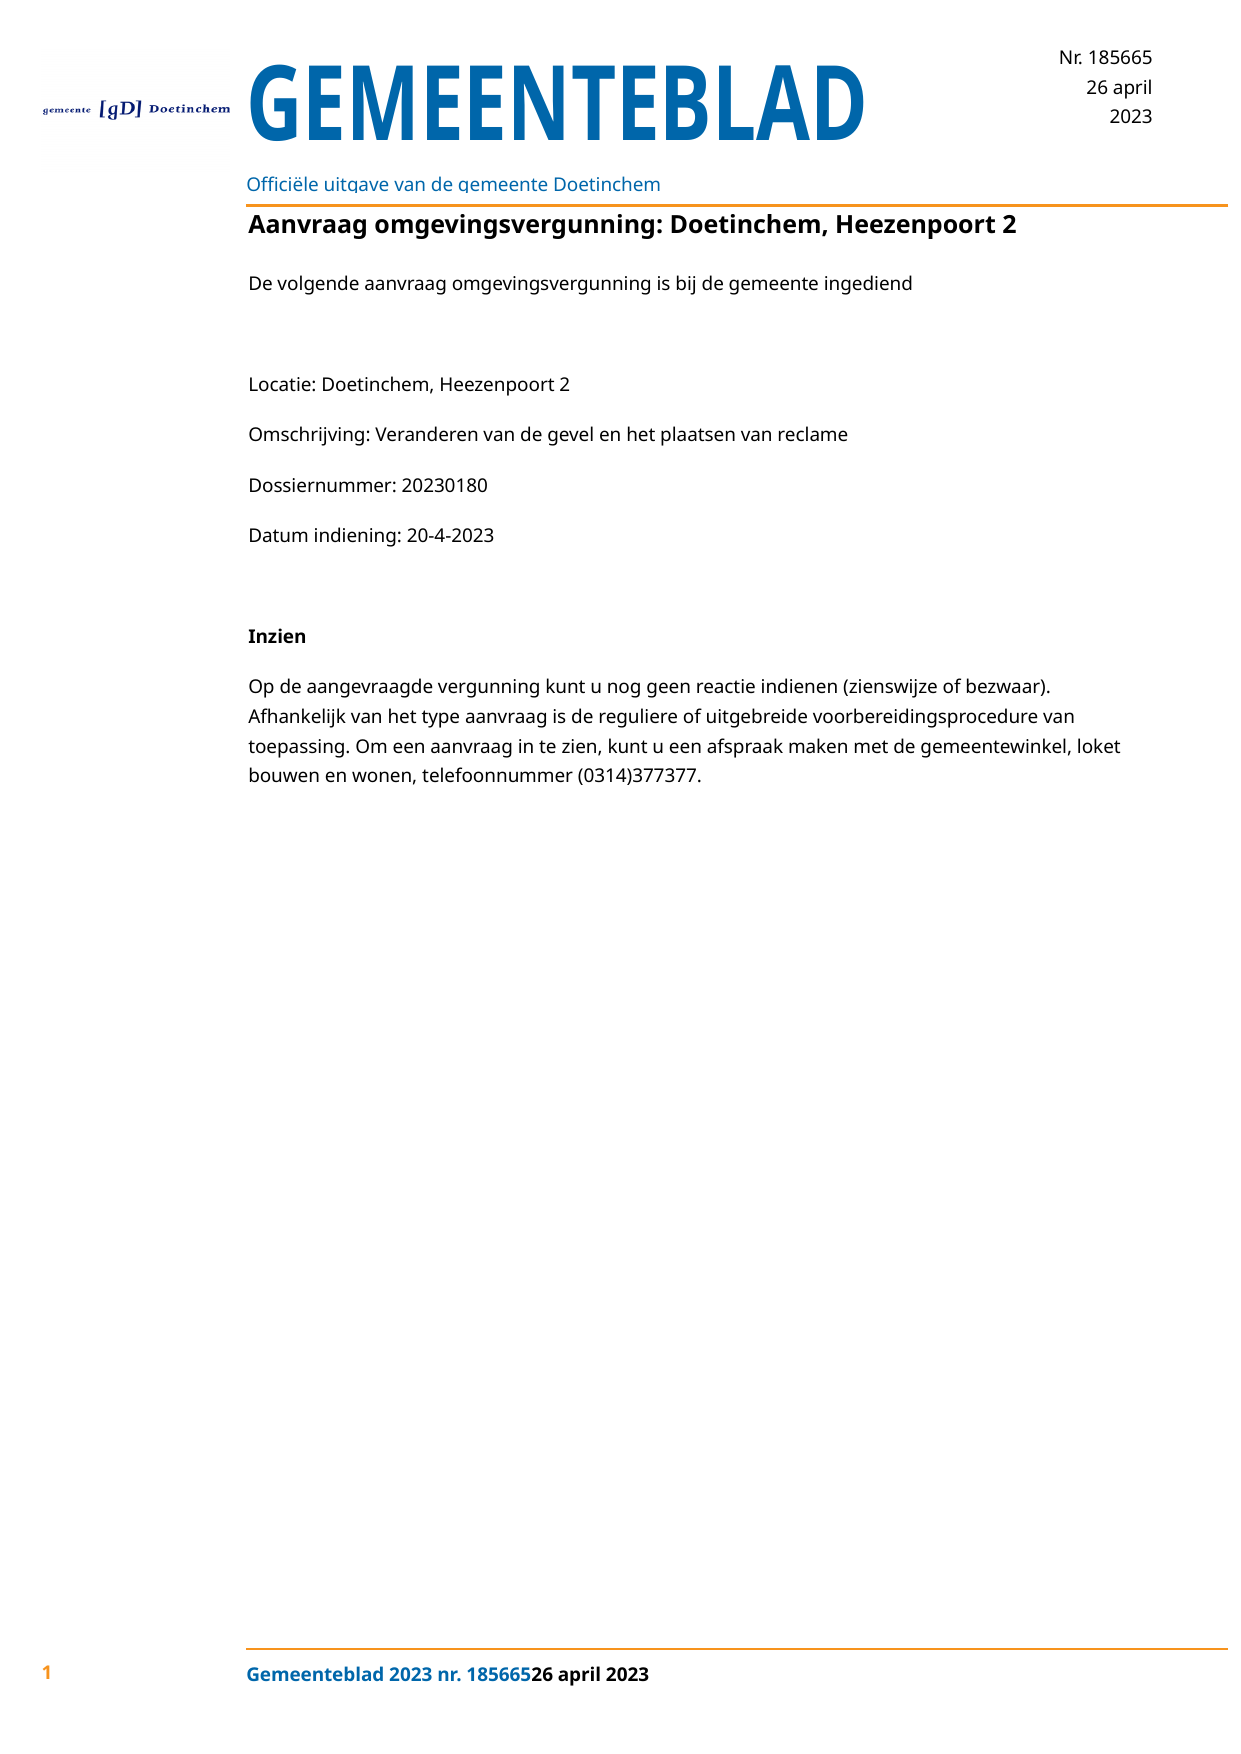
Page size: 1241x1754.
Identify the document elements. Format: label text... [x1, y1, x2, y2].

text Dossiernummer: 20230180 [248, 472, 1152, 498]
text Omschrijving: Veranderen van de gevel en het plaatsen van reclame [248, 422, 1152, 447]
picture [41, 47, 231, 172]
text De volgende aanvraag omgevingsvergunning is bij de gemeente ingediend [248, 270, 1152, 296]
text Locatie: Doetinchem, Heezenpoort 2 [248, 371, 1152, 397]
text Datum indiening: 20-4-2023 [248, 522, 1152, 548]
text Op de aangevraagde vergunning kunt u nog geen reactie indienen (zienswijze of bezwaar). Afhankelijk van het type aanvraag is de reguliere of uitgebreide voorbereidingsprocedure van toepassing. Om een aanvraag in te zien, kunt u een afspraak maken met de gemeentewinkel, loket bouwen en wonen, telefoonnummer (0314)377377. [248, 674, 1152, 788]
text Inzien [248, 623, 1152, 649]
text Aanvraag omgevingsvergunning: Doetinchem, Heezenpoort 2 [248, 207, 1152, 241]
